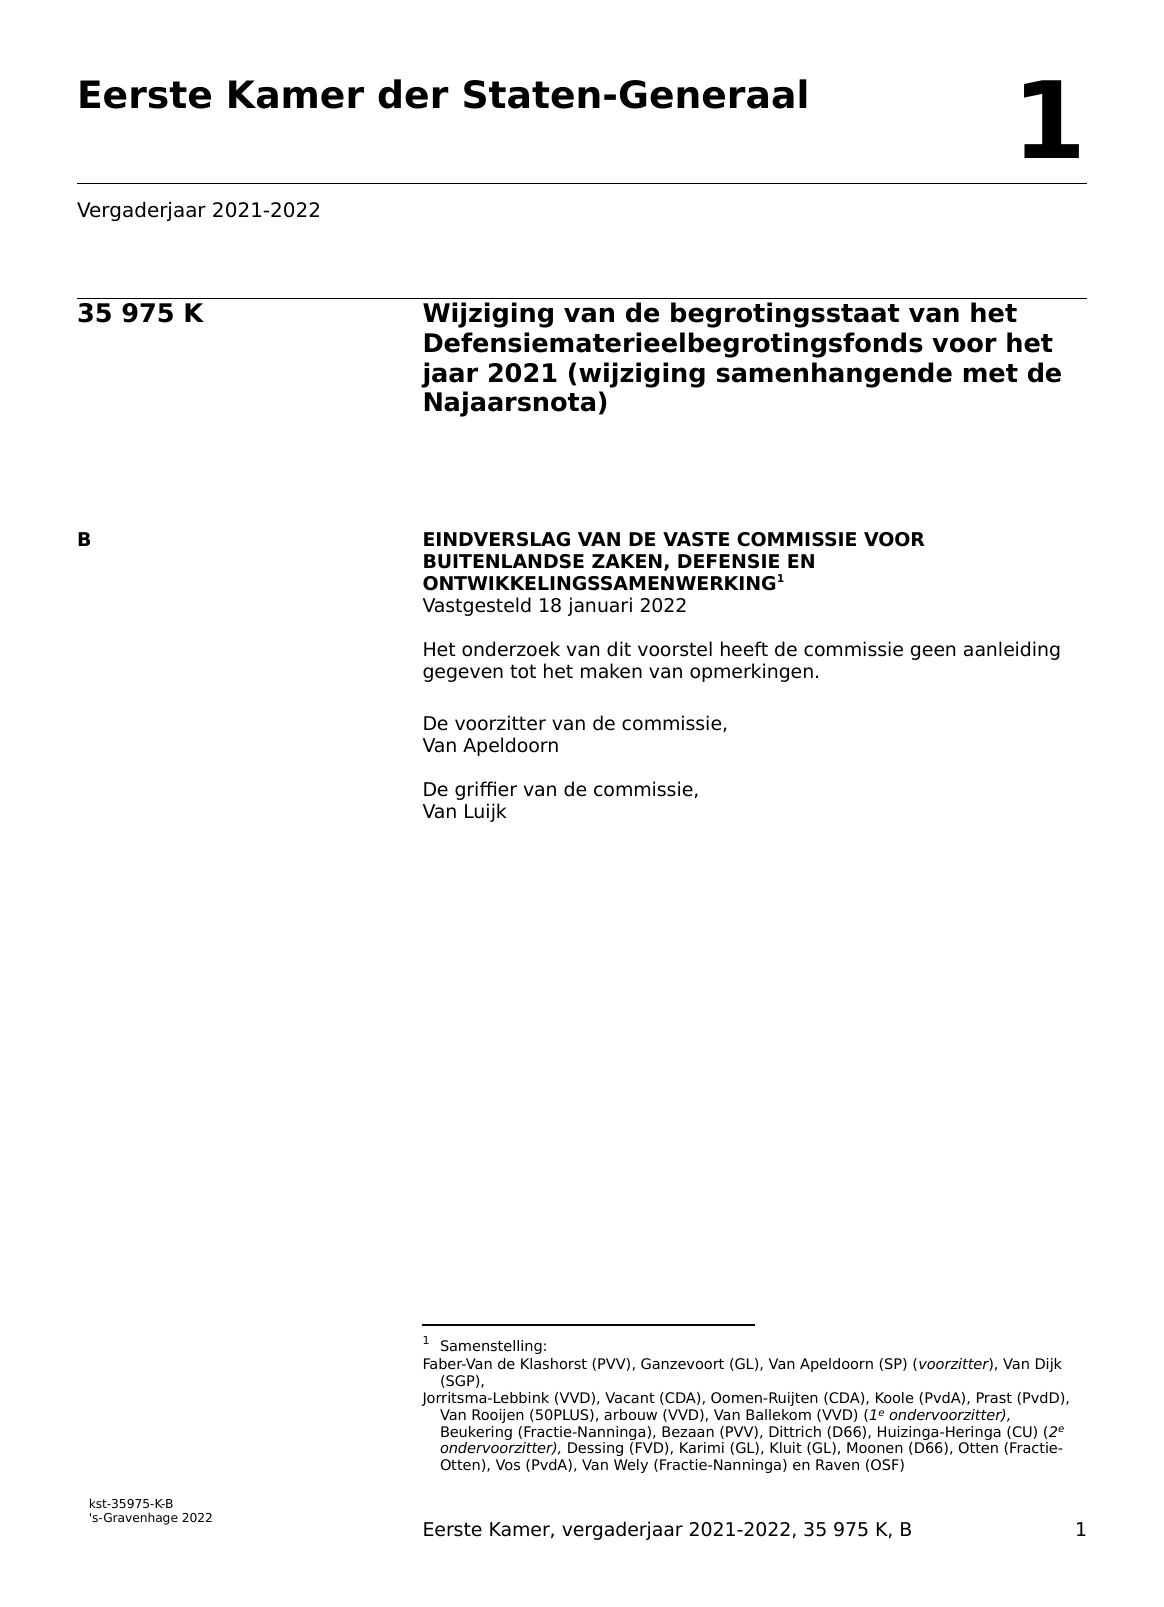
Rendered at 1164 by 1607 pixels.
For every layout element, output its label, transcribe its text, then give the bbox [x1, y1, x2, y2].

text 's-Gravenhage 2022 [88, 1511, 323, 1525]
table_cell Vergaderjaar 2021-2022 [77, 184, 1087, 298]
text Faber-Van de Klashorst (PVV), Ganzevoort (GL), Van Apeldoorn (SP) (voorzitter), Van Dijk (SGP), [422, 1356, 1087, 1390]
text Jorritsma-Lebbink (VVD), Vacant (CDA), Oomen-Ruijten (CDA), Koole (PvdA), Prast (PvdD), Van Rooijen (50PLUS), arbouw (VVD), Van Ballekom (VVD) (1e ondervoorzitter), Beukering (Fractie-Nanninga), Bezaan (PVV), Dittrich (D66), Huizinga-Heringa (CU) (2e ondervoorzitter), Dessing (FVD), Karimi (GL), Kluit (GL), Moonen (D66), Otten (Fractie-Otten), Vos (PvdA), Van Wely (Fractie-Nanninga) en Raven (OSF) [422, 1390, 1087, 1474]
subtitle 35 975 K Wijziging van de begrotingsstaat van het Defensiematerieelbegrotingsfonds voor het jaar 2021 (wijziging samenhangende met de Najaarsnota) [77, 299, 1087, 418]
text De griffier van de commissie, Van Luijk [422, 779, 1087, 823]
subtitle B EINDVERSLAG VAN DE VASTE COMMISSIE VOOR BUITENLANDSE ZAKEN, DEFENSIE EN ONTWIKKELINGSSAMENWERKING [77, 529, 1087, 595]
text Het onderzoek van dit voorstel heeft de commissie geen aanleiding gegeven tot het maken van opmerkingen. [422, 639, 1087, 683]
table_header Eerste Kamer der Staten-Generaal [77, 59, 886, 183]
table_header 1 [886, 59, 1087, 183]
text Vastgesteld 18 januari 2022 [422, 595, 1087, 617]
text Samenstelling: [422, 1334, 1087, 1356]
text De voorzitter van de commissie, Van Apeldoorn [422, 713, 1087, 757]
text kst-35975-K-B [88, 1497, 323, 1511]
